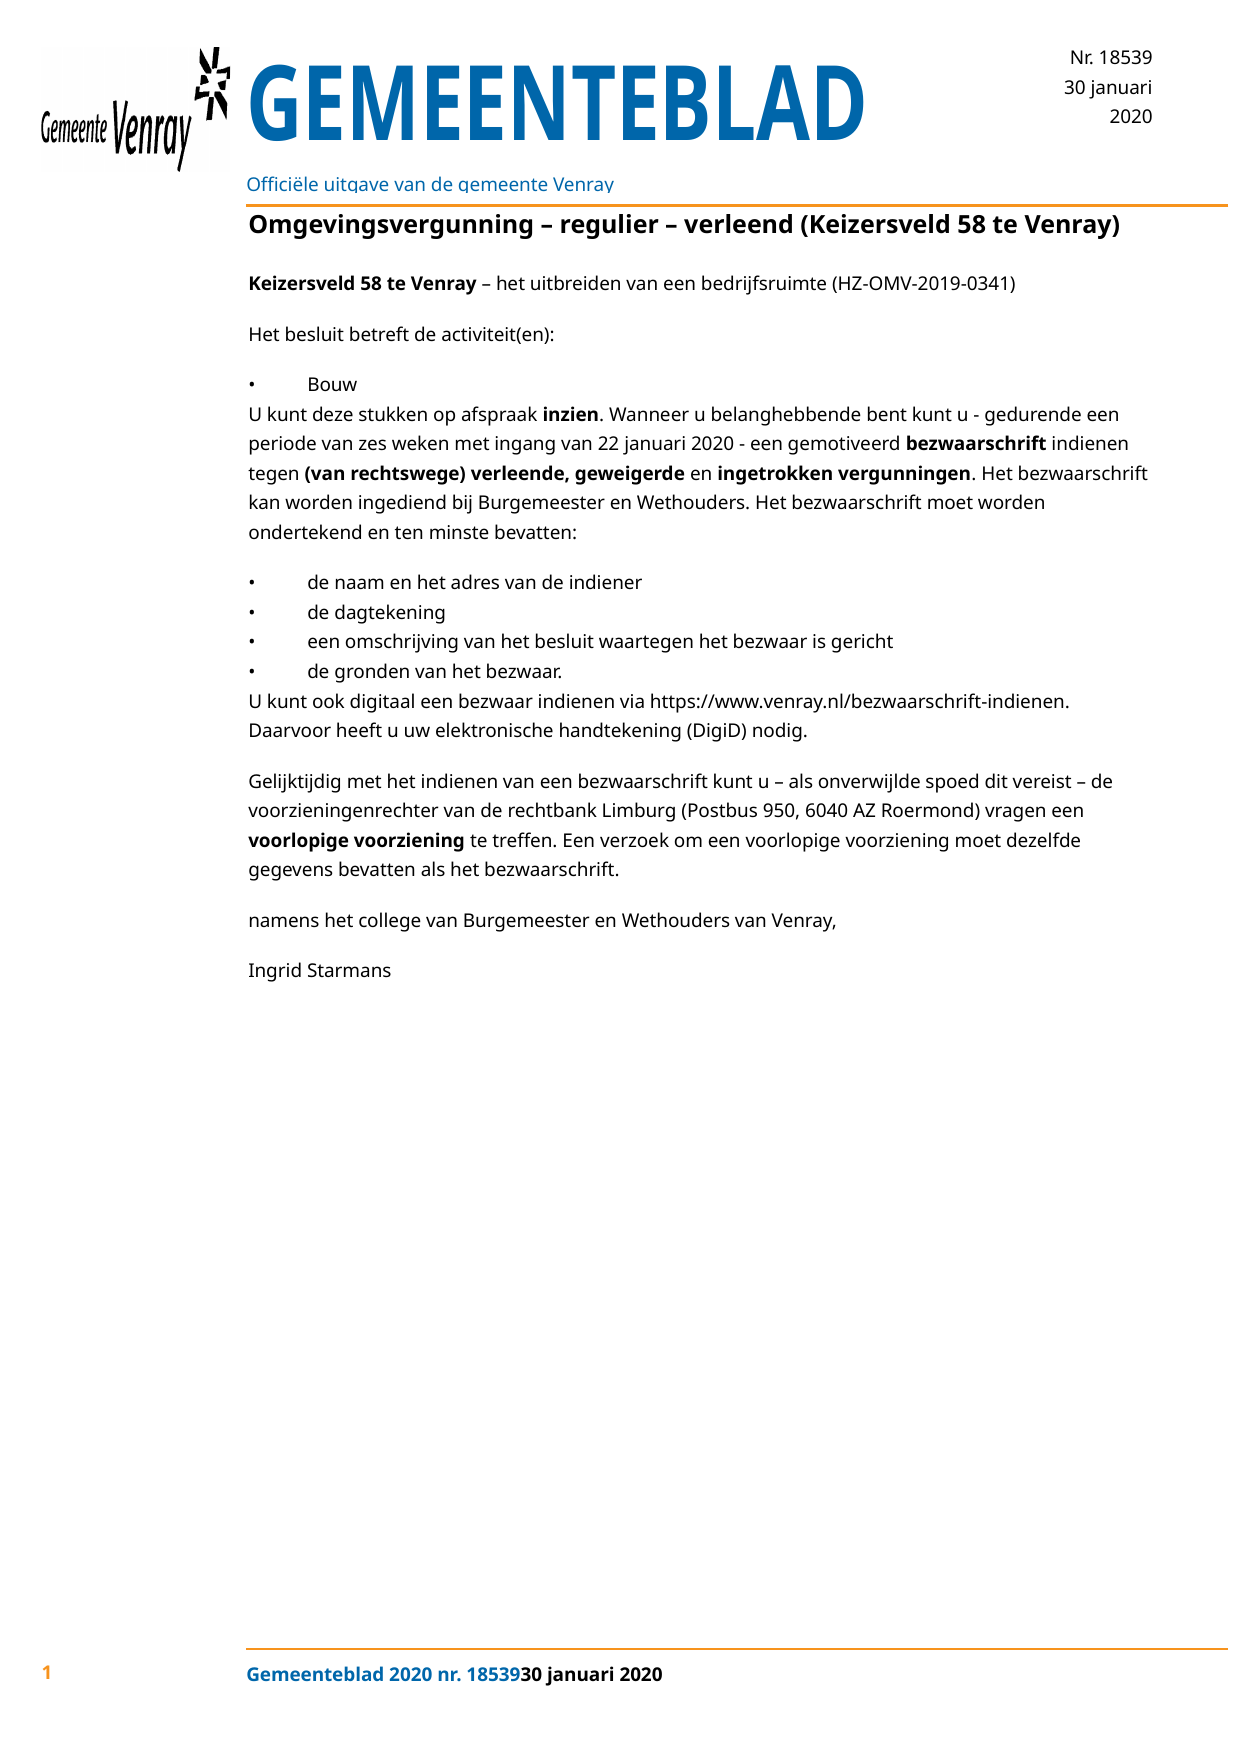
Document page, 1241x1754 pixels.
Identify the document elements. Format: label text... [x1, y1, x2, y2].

picture [41, 47, 231, 172]
list de dagtekening [248, 599, 1152, 625]
text Keizersveld 58 te Venray – het uitbreiden van een bedrijfsruimte (HZ-OMV-2019-0341) [248, 270, 1152, 296]
text U kunt ook digitaal een bezwaar indienen via https://www.venray.nl/bezwaarschrift-indienen. Daarvoor heeft u uw elektronische handtekening (DigiD) nodig. [248, 688, 1152, 743]
text Gelijktijdig met het indienen van een bezwaarschrift kunt u – als onverwijlde spoed dit vereist – de voorzieningenrechter van de rechtbank Limburg (Postbus 950, 6040 AZ Roermond) vragen een voorlopige voorziening te treffen. Een verzoek om een voorlopige voorziening moet dezelfde gegevens bevatten als het bezwaarschrift. [248, 768, 1152, 882]
text Ingrid Starmans [248, 957, 1152, 983]
text U kunt deze stukken op afspraak inzien. Wanneer u belanghebbende bent kunt u - gedurende een periode van zes weken met ingang van 22 januari 2020 - een gemotiveerd bezwaarschrift indienen tegen (van rechtswege) verleende, geweigerde en ingetrokken vergunningen. Het bezwaarschrift kan worden ingediend bij Burgemeester en Wethouders. Het bezwaarschrift moet worden ondertekend en ten minste bevatten: [248, 401, 1152, 545]
text Het besluit betreft de activiteit(en): [248, 321, 1152, 346]
text Omgevingsvergunning – regulier – verleend (Keizersveld 58 te Venray) [248, 207, 1152, 241]
list een omschrijving van het besluit waartegen het bezwaar is gericht [248, 629, 1152, 654]
text namens het college van Burgemeester en Wethouders van Venray, [248, 907, 1152, 933]
list de gronden van het bezwaar. [248, 658, 1152, 684]
list Bouw [248, 371, 1152, 397]
list de naam en het adres van de indiener [248, 569, 1152, 595]
